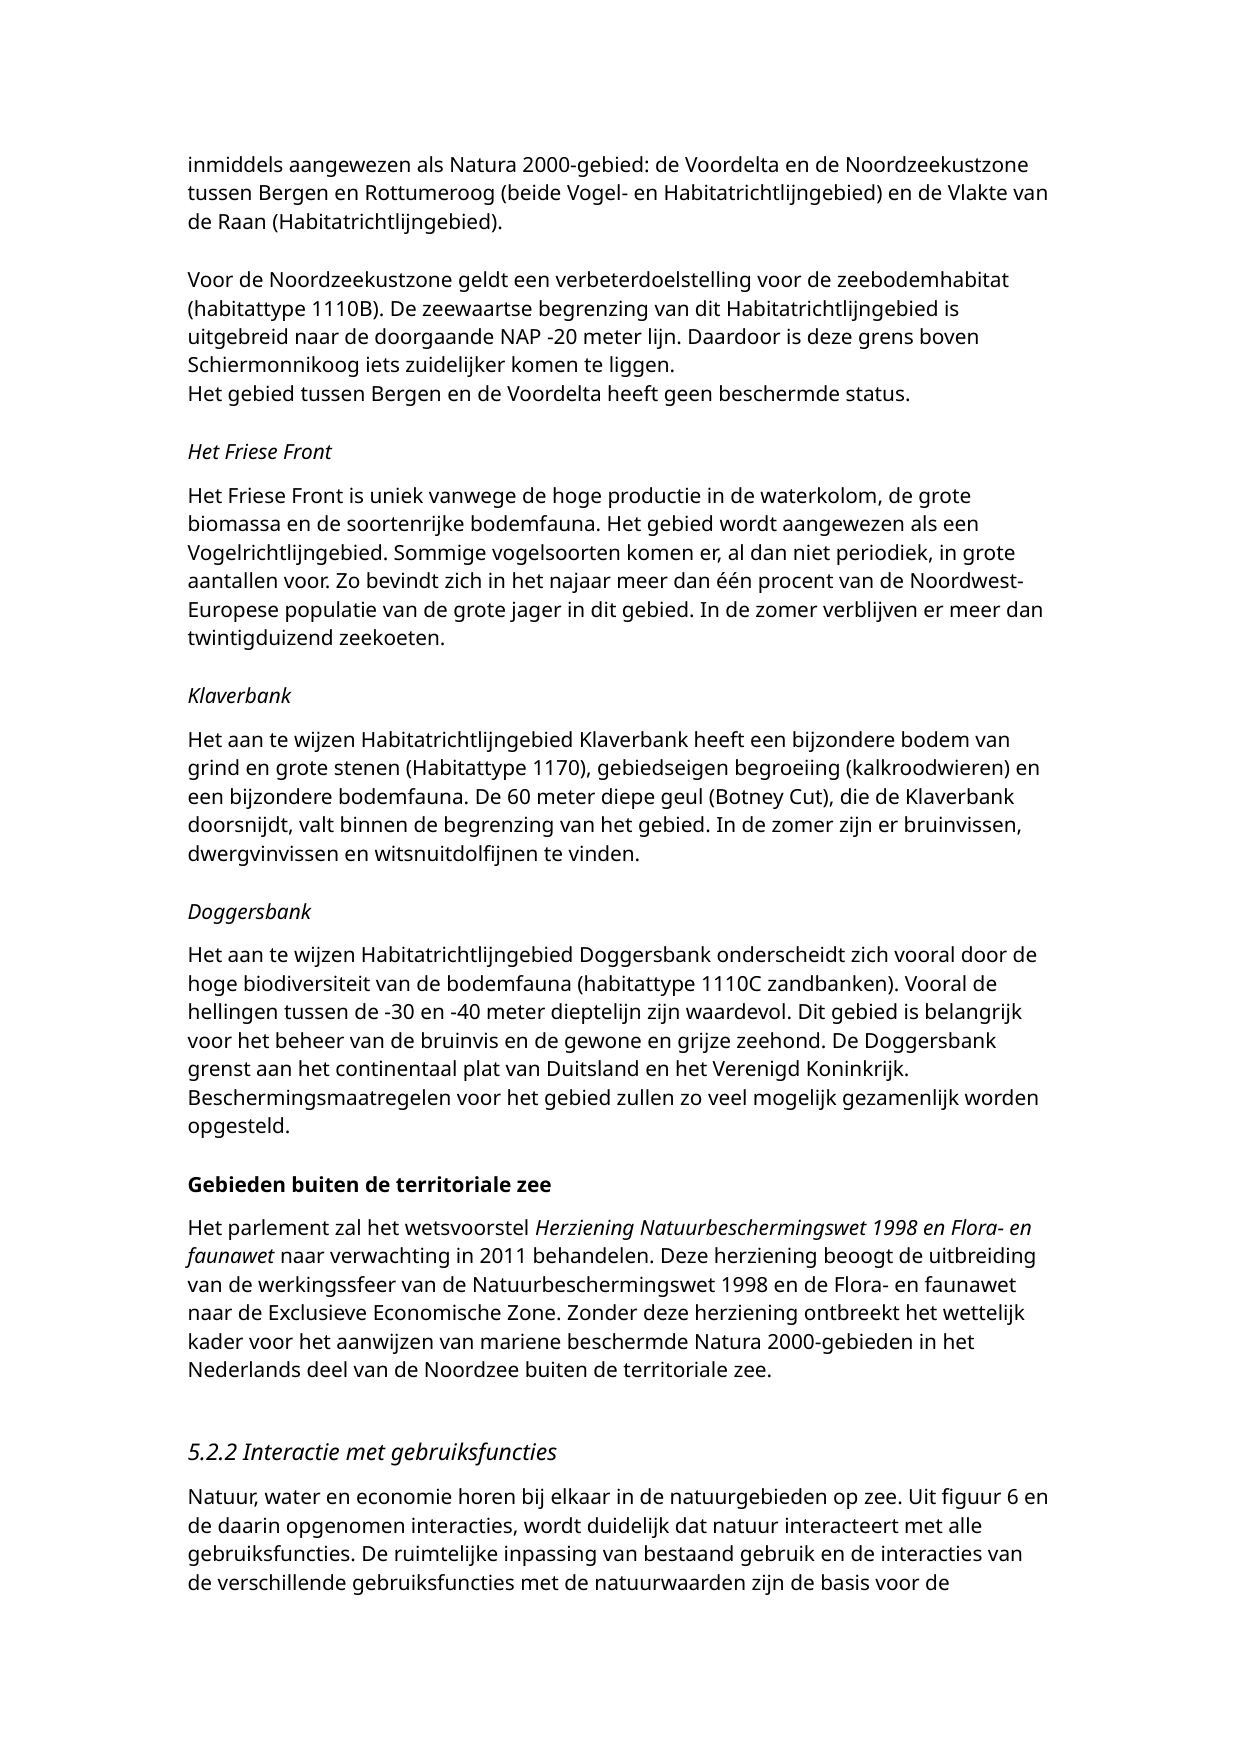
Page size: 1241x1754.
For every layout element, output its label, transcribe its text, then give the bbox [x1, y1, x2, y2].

text Voor de Noordzeekustzone geldt een verbeterdoelstelling voor de zeebodemhabitat (habitattype 1110B). De zeewaartse begrenzing van dit Habitatrichtlijngebied is uitgebreid naar de doorgaande NAP -20 meter lijn. Daardoor is deze grens boven Schiermonnikoog iets zuidelijker komen te liggen. [187, 265, 1053, 379]
text Het aan te wijzen Habitatrichtlijngebied Klaverbank heeft een bijzondere bodem van grind en grote stenen (Habitattype 1170), gebiedseigen begroeiing (kalkroodwieren) en een bijzondere bodemfauna. De 60 meter diepe geul (Botney Cut), die de Klaverbank doorsnijdt, valt binnen de begrenzing van het gebied. In de zomer zijn er bruinvissen, dwergvinvissen en witsnuitdolfijnen te vinden. [187, 725, 1053, 867]
text Het gebied tussen Bergen en de Voordelta heeft geen beschermde status. [187, 379, 1053, 407]
text Het aan te wijzen Habitatrichtlijngebied Doggersbank onderscheidt zich vooral door de hoge biodiversiteit van de bodemfauna (habitattype 1110C zandbanken). Vooral de hellingen tussen de -30 en -40 meter dieptelijn zijn waardevol. Dit gebied is belangrijk voor het beheer van de bruinvis en de gewone en grijze zeehond. De Doggersbank grenst aan het continentaal plat van Duitsland en het Verenigd Koninkrijk. Beschermingsmaatregelen voor het gebied zullen zo veel mogelijk gezamenlijk worden opgesteld. [187, 941, 1053, 1140]
text Het parlement zal het wetsvoorstel Herziening Natuurbeschermingswet 1998 en Flora- en faunawet naar verwachting in 2011 behandelen. Deze herziening beoogt de uitbreiding van de werkingssfeer van de Natuurbeschermingswet 1998 en de Flora- en faunawet naar de Exclusieve Economische Zone. Zonder deze herziening ontbreekt het wettelijk kader voor het aanwijzen van mariene beschermde Natura 2000-gebieden in het Nederlands deel van de Noordzee buiten de territoriale zee. [187, 1213, 1053, 1384]
text Doggersbank [187, 897, 1053, 926]
text Het Friese Front [187, 437, 1053, 466]
subtitle 5.2.2 Interactie met gebruiksfuncties [187, 1436, 1053, 1467]
text Klaverbank [187, 682, 1053, 710]
text Natuur, water en economie horen bij elkaar in de natuurgebieden op zee. Uit figuur 6 en de daarin opgenomen interacties, wordt duidelijk dat natuur interacteert met alle gebruiksfuncties. De ruimtelijke inpassing van bestaand gebruik en de interacties van de verschillende gebruiksfuncties met de natuurwaarden zijn de basis voor de [187, 1482, 1053, 1596]
text Gebieden buiten de territoriale zee [187, 1170, 1053, 1198]
text inmiddels aangewezen als Natura 2000-gebied: de Voordelta en de Noordzeekustzone tussen Bergen en Rottumeroog (beide Vogel- en Habitatrichtlijngebied) en de Vlakte van de Raan (Habitatrichtlijngebied). [187, 150, 1053, 235]
text Het Friese Front is uniek vanwege de hoge productie in de waterkolom, de grote biomassa en de soortenrijke bodemfauna. Het gebied wordt aangewezen als een Vogelrichtlijngebied. Sommige vogelsoorten komen er, al dan niet periodiek, in grote aantallen voor. Zo bevindt zich in het najaar meer dan één procent van de Noordwest-Europese populatie van de grote jager in dit gebied. In de zomer verblijven er meer dan twintigduizend zeekoeten. [187, 481, 1053, 652]
